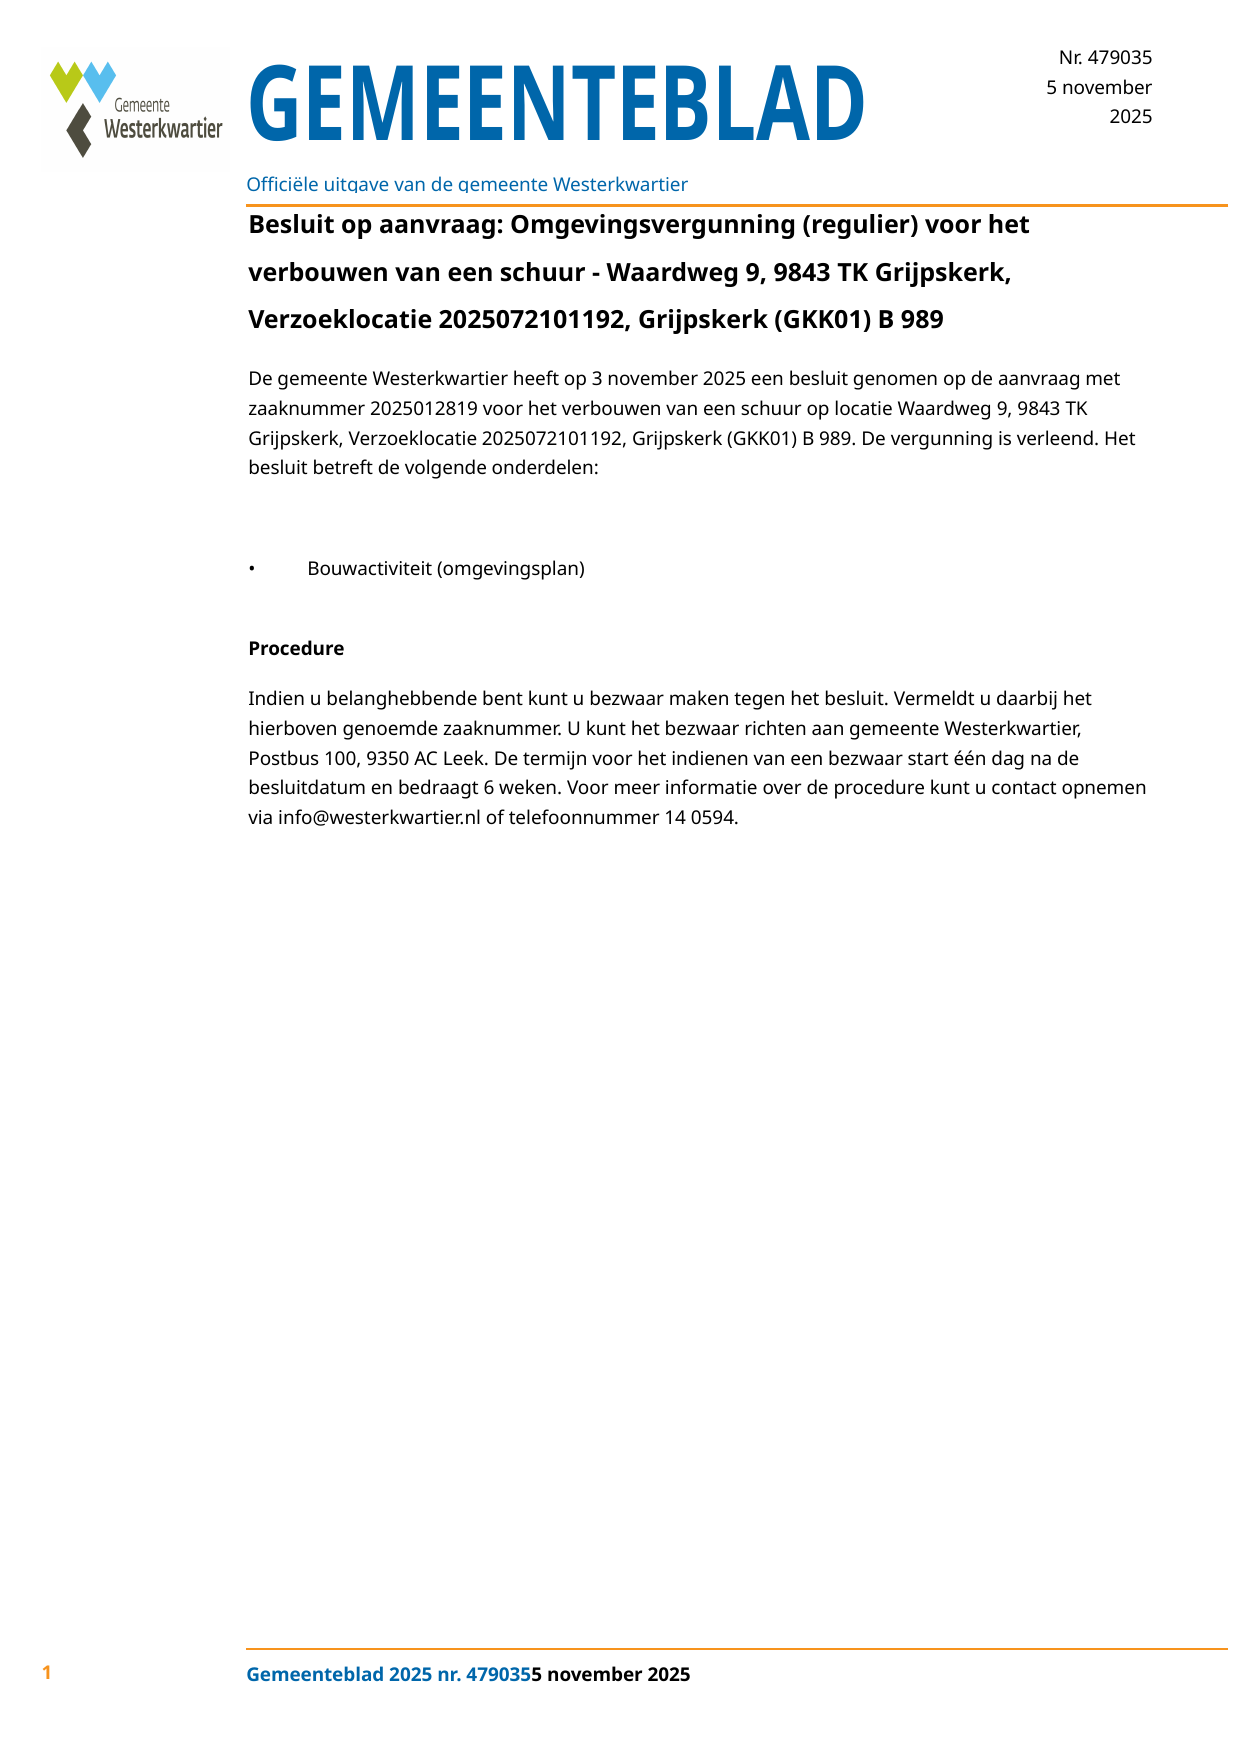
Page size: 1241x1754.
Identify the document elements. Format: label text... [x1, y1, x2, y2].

picture [41, 47, 231, 172]
text Procedure [248, 635, 1152, 661]
text Indien u belanghebbende bent kunt u bezwaar maken tegen het besluit. Vermeldt u daarbij het hierboven genoemde zaaknummer. U kunt het bezwaar richten aan gemeente Westerkwartier, Postbus 100, 9350 AC Leek. De termijn voor het indienen van een bezwaar start één dag na de besluitdatum en bedraagt 6 weken. Voor meer informatie over de procedure kunt u contact opnemen via info@westerkwartier.nl of telefoonnummer 14 0594. [248, 686, 1152, 829]
list Bouwactiviteit (omgevingsplan) [248, 555, 1152, 581]
text De gemeente Westerkwartier heeft op 3 november 2025 een besluit genomen op de aanvraag met zaaknummer 2025012819 voor het verbouwen van een schuur op locatie Waardweg 9, 9843 TK Grijpskerk, Verzoeklocatie 2025072101192, Grijpskerk (GKK01) B 989. De vergunning is verleend. Het besluit betreft de volgende onderdelen: [248, 366, 1152, 480]
text Besluit op aanvraag: Omgevingsvergunning (regulier) voor het verbouwen van een schuur - Waardweg 9, 9843 TK Grijpskerk, Verzoeklocatie 2025072101192, Grijpskerk (GKK01) B 989 [248, 207, 1152, 336]
